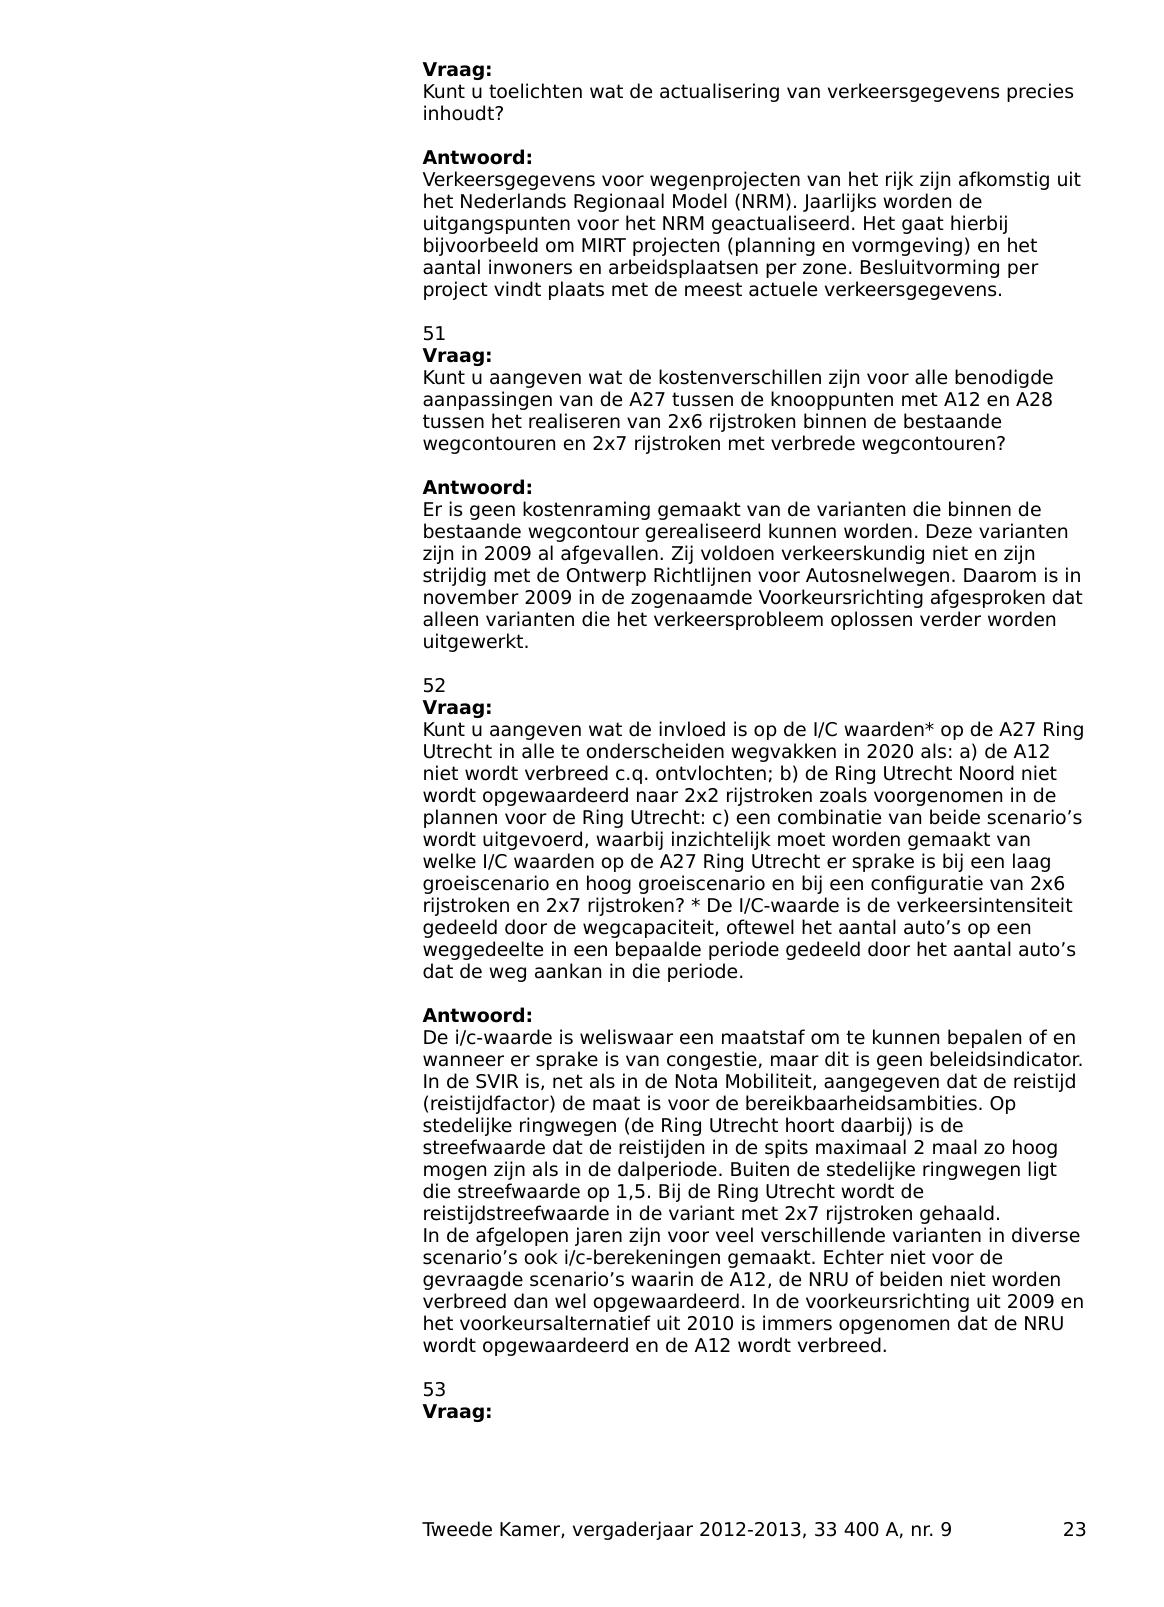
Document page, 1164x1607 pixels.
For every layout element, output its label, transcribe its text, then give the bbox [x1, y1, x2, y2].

text Kunt u aangeven wat de invloed is op de I/C waarden* op de A27 Ring Utrecht in alle te onderscheiden wegvakken in 2020 als: a) de A12 niet wordt verbreed c.q. ontvlochten; b) de Ring Utrecht Noord niet wordt opgewaardeerd naar 2x2 rijstroken zoals voorgenomen in de plannen voor de Ring Utrecht: c) een combinatie van beide scenario’s wordt uitgevoerd, waarbij inzichtelijk moet worden gemaakt van welke I/C waarden op de A27 Ring Utrecht er sprake is bij een laag groeiscenario en hoog groeiscenario en bij een configuratie van 2x6 rijstroken en 2x7 rijstroken? * De I/C-waarde is de verkeersintensiteit gedeeld door de wegcapaciteit, oftewel het aantal auto’s op een weggedeelte in een bepaalde periode gedeeld door het aantal auto’s dat de weg aankan in die periode. [422, 719, 1087, 983]
text Verkeersgegevens voor wegenprojecten van het rijk zijn afkomstig uit het Nederlands Regionaal Model (NRM). Jaarlijks worden de uitgangspunten voor het NRM geactualiseerd. Het gaat hierbij bijvoorbeeld om MIRT projecten (planning en vormgeving) en het aantal inwoners en arbeidsplaatsen per zone. Besluitvorming per project vindt plaats met de meest actuele verkeersgegevens. [422, 169, 1087, 301]
text Antwoord: [422, 477, 1087, 499]
text Antwoord: [422, 147, 1087, 169]
text De i/c-waarde is weliswaar een maatstaf om te kunnen bepalen of en wanneer er sprake is van congestie, maar dit is geen beleidsindicator. In de SVIR is, net als in de Nota Mobiliteit, aangegeven dat de reistijd (reistijdfactor) de maat is voor de bereikbaarheidsambities. Op stedelijke ringwegen (de Ring Utrecht hoort daarbij) is de streefwaarde dat de reistijden in de spits maximaal 2 maal zo hoog mogen zijn als in de dalperiode. Buiten de stedelijke ringwegen ligt die streefwaarde op 1,5. Bij de Ring Utrecht wordt de reistijdstreefwaarde in de variant met 2x7 rijstroken gehaald. [422, 1027, 1087, 1225]
text Vraag: [422, 1401, 1087, 1423]
text Antwoord: [422, 1005, 1087, 1027]
text Vraag: [422, 59, 1087, 81]
text 52 [422, 675, 1087, 697]
text Er is geen kostenraming gemaakt van de varianten die binnen de bestaande wegcontour gerealiseerd kunnen worden. Deze varianten zijn in 2009 al afgevallen. Zij voldoen verkeerskundig niet en zijn strijdig met de Ontwerp Richtlijnen voor Autosnelwegen. Daarom is in november 2009 in de zogenaamde Voorkeursrichting afgesproken dat alleen varianten die het verkeersprobleem oplossen verder worden uitgewerkt. [422, 499, 1087, 653]
text 51 [422, 323, 1087, 345]
text Vraag: [422, 697, 1087, 719]
text Kunt u aangeven wat de kostenverschillen zijn voor alle benodigde aanpassingen van de A27 tussen de knooppunten met A12 en A28 tussen het realiseren van 2x6 rijstroken binnen de bestaande wegcontouren en 2x7 rijstroken met verbrede wegcontouren? [422, 367, 1087, 455]
text Vraag: [422, 345, 1087, 367]
text 53 [422, 1379, 1087, 1401]
text Kunt u toelichten wat de actualisering van verkeersgegevens precies inhoudt? [422, 81, 1087, 125]
text In de afgelopen jaren zijn voor veel verschillende varianten in diverse scenario’s ook i/c-berekeningen gemaakt. Echter niet voor de gevraagde scenario’s waarin de A12, de NRU of beiden niet worden verbreed dan wel opgewaardeerd. In de voorkeursrichting uit 2009 en het voorkeursalternatief uit 2010 is immers opgenomen dat de NRU wordt opgewaardeerd en de A12 wordt verbreed. [422, 1225, 1087, 1357]
